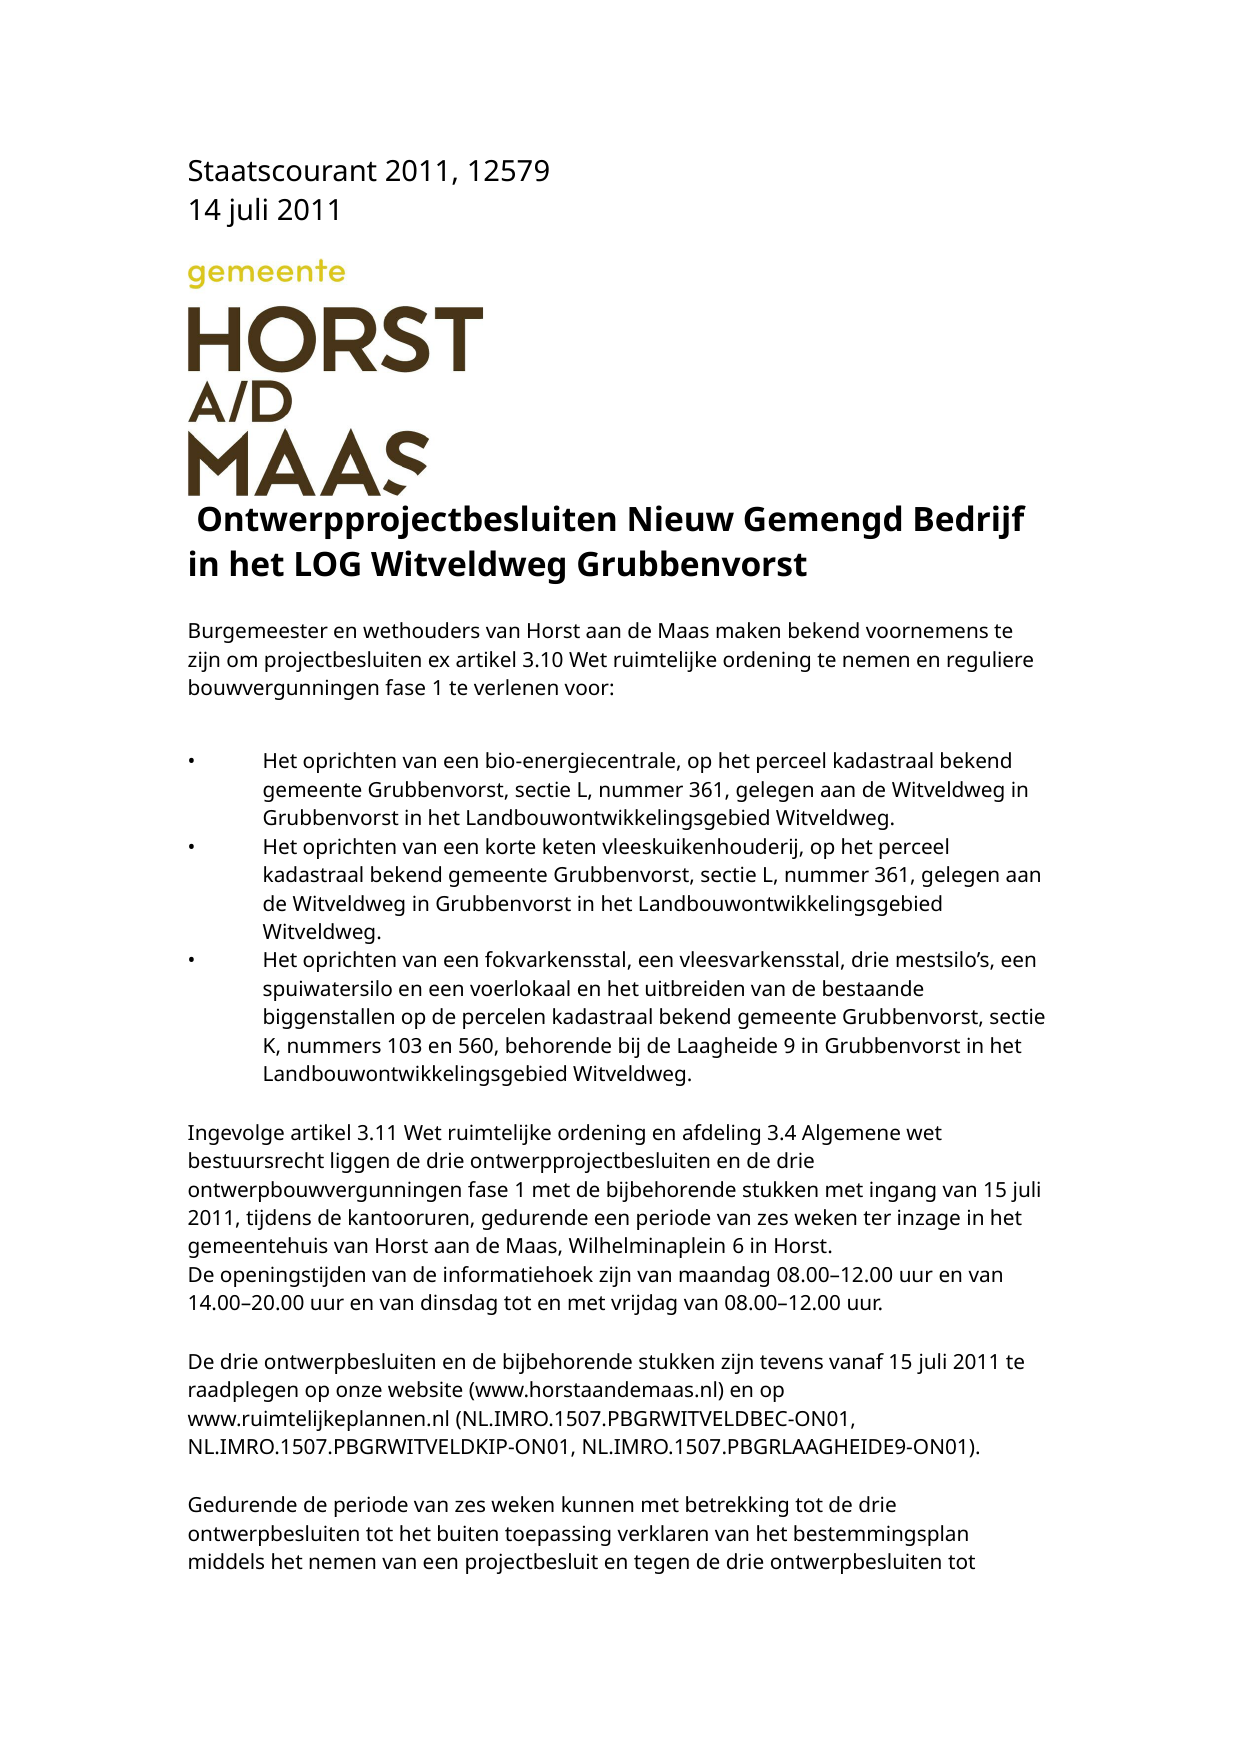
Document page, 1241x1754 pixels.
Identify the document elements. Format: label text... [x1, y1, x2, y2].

picture [187, 258, 484, 496]
list Het oprichten van een bio-energiecentrale, op het perceel kadastraal bekend gemeente Grubbenvorst, sectie L, nummer 361, gelegen aan de Witveldweg in Grubbenvorst in het Landbouwontwikkelingsgebied Witveldweg. [187, 747, 1053, 832]
subtitle Ontwerpprojectbesluiten Nieuw Gemengd Bedrijf in het LOG Witveldweg Grubbenvorst [187, 271, 1053, 586]
list Het oprichten van een fokvarkensstal, een vleesvarkensstal, drie mestsilo’s, een spuiwatersilo en een voerlokaal en het uitbreiden van de bestaande biggenstallen op de percelen kadastraal bekend gemeente Grubbenvorst, sectie K, nummers 103 en 560, behorende bij de Laagheide 9 in Grubbenvorst in het Landbouwontwikkelingsgebied Witveldweg. [187, 946, 1053, 1088]
text Ingevolge artikel 3.11 Wet ruimtelijke ordening en afdeling 3.4 Algemene wet bestuursrecht liggen de drie ontwerpprojectbesluiten en de drie ontwerpbouwvergunningen fase 1 met de bijbehorende stukken met ingang van 15 juli 2011, tijdens de kantooruren, gedurende een periode van zes weken ter inzage in het gemeentehuis van Horst aan de Maas, Wilhelminaplein 6 in Horst. [187, 1118, 1053, 1260]
text Gedurende de periode van zes weken kunnen met betrekking tot de drie ontwerpbesluiten tot het buiten toepassing verklaren van het bestemmingsplan middels het nemen van een projectbesluit en tegen de drie ontwerpbesluiten tot [187, 1491, 1053, 1576]
text Burgemeester en wethouders van Horst aan de Maas maken bekend voornemens te zijn om projectbesluiten ex artikel 3.10 Wet ruimtelijke ordening te nemen en reguliere bouwvergunningen fase 1 te verlenen voor: [187, 616, 1053, 702]
text De openingstijden van de informatiehoek zijn van maandag 08.00–12.00 uur en van 14.00–20.00 uur en van dinsdag tot en met vrijdag van 08.00–12.00 uur. [187, 1260, 1053, 1317]
list Het oprichten van een korte keten vleeskuikenhouderij, op het perceel kadastraal bekend gemeente Grubbenvorst, sectie L, nummer 361, gelegen aan de Witveldweg in Grubbenvorst in het Landbouwontwikkelingsgebied Witveldweg. [187, 832, 1053, 946]
text 14 juli 2011 [187, 190, 1053, 229]
text Staatscourant 2011, 12579 [187, 150, 1053, 190]
text De drie ontwerpbesluiten en de bijbehorende stukken zijn tevens vanaf 15 juli 2011 te raadplegen op onze website (www.horstaandemaas.nl) en op www.ruimtelijkeplannen.nl (NL.IMRO.1507.PBGRWITVELDBEC-ON01, NL.IMRO.1507.PBGRWITVELDKIP-ON01, NL.IMRO.1507.PBGRLAAGHEIDE9-ON01). [187, 1347, 1053, 1461]
